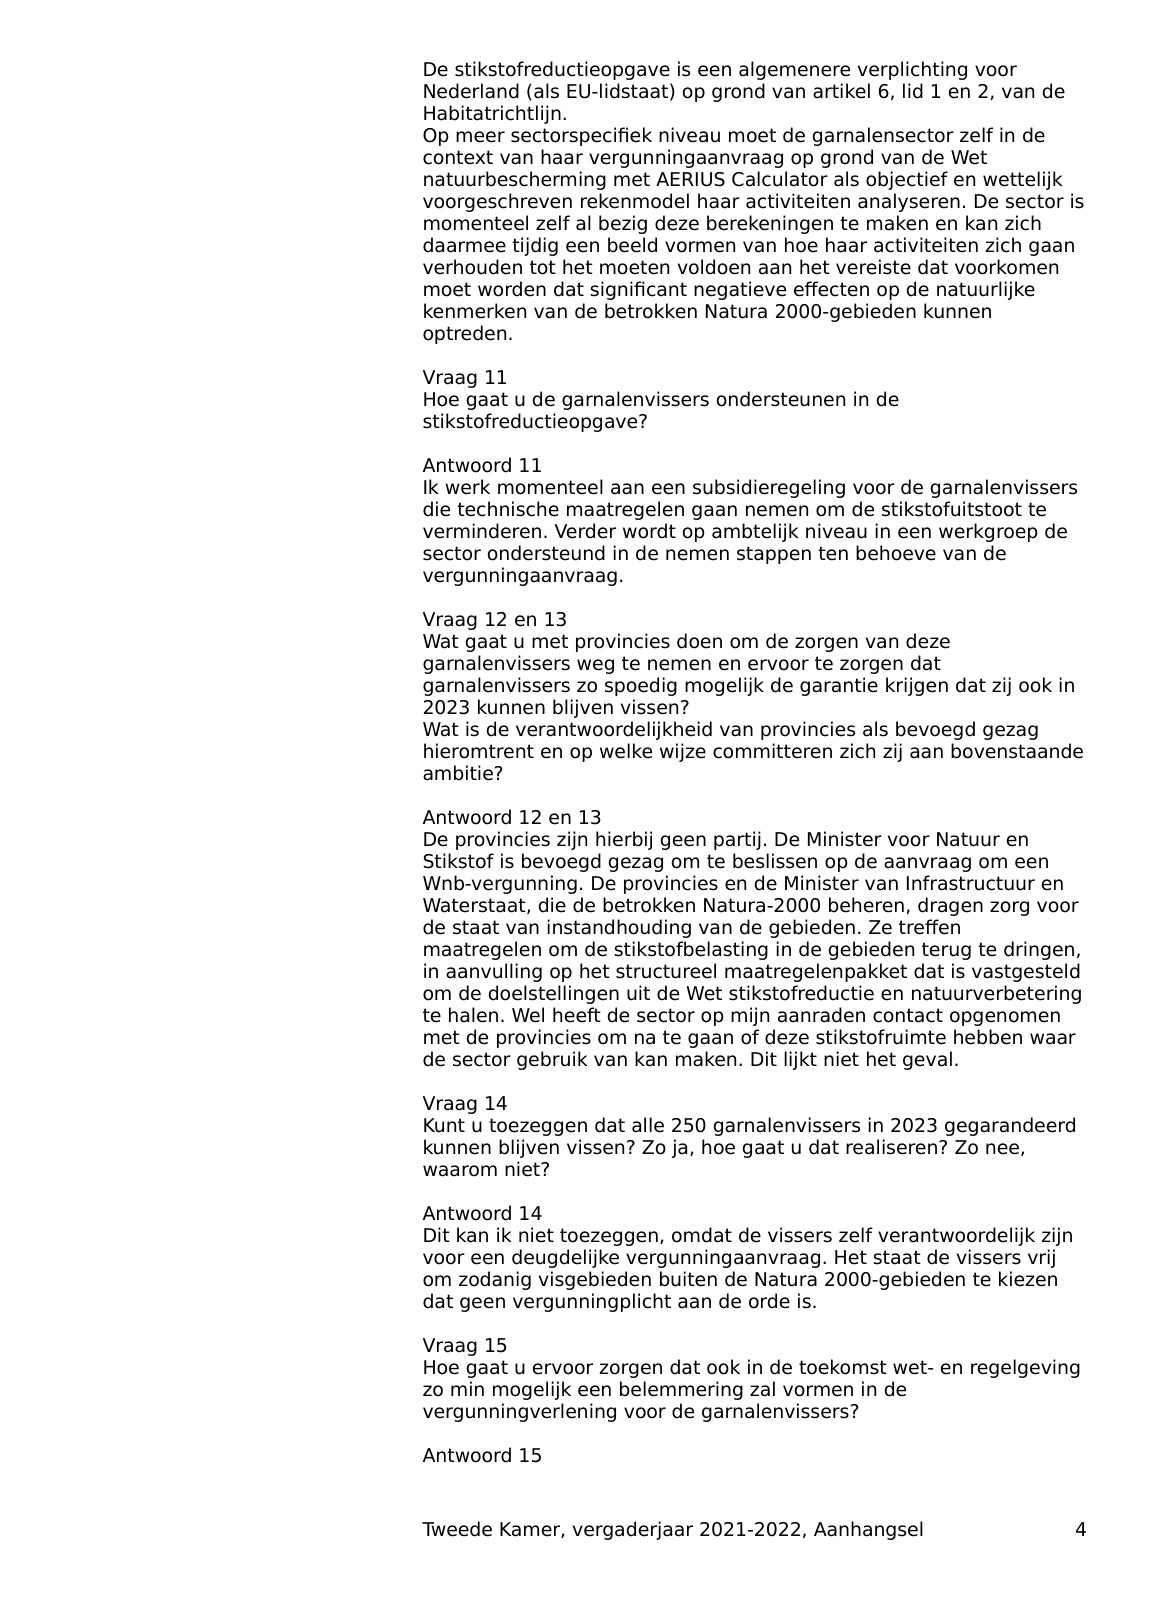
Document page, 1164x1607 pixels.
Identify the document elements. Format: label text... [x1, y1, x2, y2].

text Op meer sectorspecifiek niveau moet de garnalensector zelf in de context van haar vergunningaanvraag op grond van de Wet natuurbescherming met AERIUS Calculator als objectief en wettelijk voorgeschreven rekenmodel haar activiteiten analyseren. De sector is momenteel zelf al bezig deze berekeningen te maken en kan zich daarmee tijdig een beeld vormen van hoe haar activiteiten zich gaan verhouden tot het moeten voldoen aan het vereiste dat voorkomen moet worden dat significant negatieve effecten op de natuurlijke kenmerken van de betrokken Natura 2000-gebieden kunnen optreden. [422, 125, 1087, 345]
text Ik werk momenteel aan een subsidieregeling voor de garnalenvissers die technische maatregelen gaan nemen om de stikstofuitstoot te verminderen. Verder wordt op ambtelijk niveau in een werkgroep de sector ondersteund in de nemen stappen ten behoeve van de vergunningaanvraag. [422, 477, 1087, 587]
text Vraag 15 [422, 1335, 1087, 1357]
text De provincies zijn hierbij geen partij. De Minister voor Natuur en Stikstof is bevoegd gezag om te beslissen op de aanvraag om een Wnb-vergunning. De provincies en de Minister van Infrastructuur en Waterstaat, die de betrokken Natura-2000 beheren, dragen zorg voor de staat van instandhouding van de gebieden. Ze treffen maatregelen om de stikstofbelasting in de gebieden terug te dringen, in aanvulling op het structureel maatregelenpakket dat is vastgesteld om de doelstellingen uit de Wet stikstofreductie en natuurverbetering te halen. Wel heeft de sector op mijn aanraden contact opgenomen met de provincies om na te gaan of deze stikstofruimte hebben waar de sector gebruik van kan maken. Dit lijkt niet het geval. [422, 829, 1087, 1071]
text Wat gaat u met provincies doen om de zorgen van deze garnalenvissers weg te nemen en ervoor te zorgen dat garnalenvissers zo spoedig mogelijk de garantie krijgen dat zij ook in 2023 kunnen blijven vissen? [422, 631, 1087, 719]
text Dit kan ik niet toezeggen, omdat de vissers zelf verantwoordelijk zijn voor een deugdelijke vergunningaanvraag. Het staat de vissers vrij om zodanig visgebieden buiten de Natura 2000-gebieden te kiezen dat geen vergunningplicht aan de orde is. [422, 1225, 1087, 1313]
text Kunt u toezeggen dat alle 250 garnalenvissers in 2023 gegarandeerd kunnen blijven vissen? Zo ja, hoe gaat u dat realiseren? Zo nee, waarom niet? [422, 1115, 1087, 1181]
text Antwoord 15 [422, 1445, 1087, 1467]
text Wat is de verantwoordelijkheid van provincies als bevoegd gezag hieromtrent en op welke wijze committeren zich zij aan bovenstaande ambitie? [422, 719, 1087, 785]
text Vraag 14 [422, 1093, 1087, 1115]
text Vraag 12 en 13 [422, 609, 1087, 631]
text Antwoord 11 [422, 455, 1087, 477]
text Vraag 11 [422, 367, 1087, 389]
text Antwoord 12 en 13 [422, 807, 1087, 829]
text Hoe gaat u ervoor zorgen dat ook in de toekomst wet- en regelgeving zo min mogelijk een belemmering zal vormen in de vergunningverlening voor de garnalenvissers? [422, 1357, 1087, 1423]
text Antwoord 14 [422, 1203, 1087, 1225]
text De stikstofreductieopgave is een algemenere verplichting voor Nederland (als EU-lidstaat) op grond van artikel 6, lid 1 en 2, van de Habitatrichtlijn. [422, 59, 1087, 125]
text Hoe gaat u de garnalenvissers ondersteunen in de stikstofreductieopgave? [422, 389, 1087, 433]
